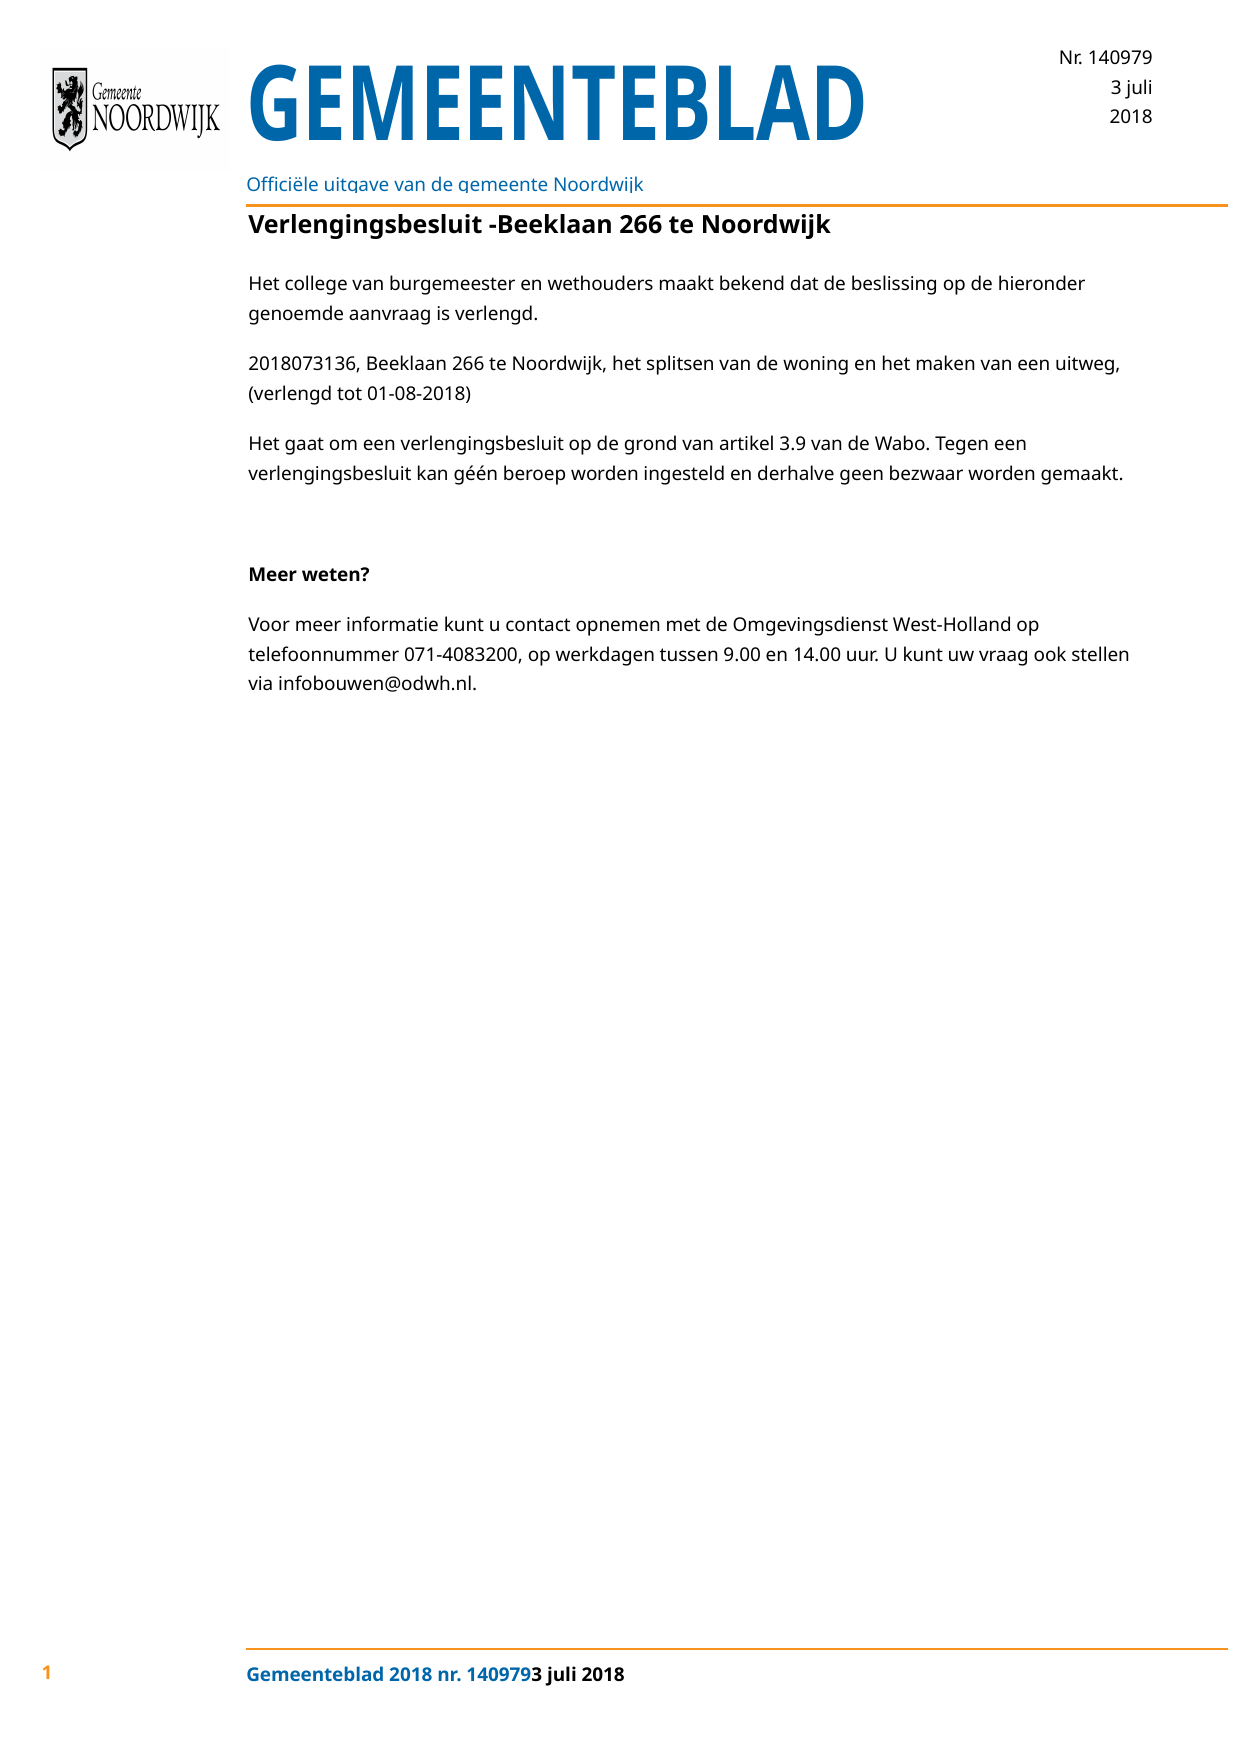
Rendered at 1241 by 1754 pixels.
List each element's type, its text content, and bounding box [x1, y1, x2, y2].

text Voor meer informatie kunt u contact opnemen met de Omgevingsdienst West-Holland op telefoonnummer 071-4083200, op werkdagen tussen 9.00 en 14.00 uur. U kunt uw vraag ook stellen via infobouwen@odwh.nl. [248, 611, 1152, 696]
text Het gaat om een verlengingsbesluit op de grond van artikel 3.9 van de Wabo. Tegen een verlengingsbesluit kan géén beroep worden ingesteld en derhalve geen bezwaar worden gemaakt. [248, 430, 1152, 486]
text 2018073136, Beeklaan 266 te Noordwijk, het splitsen van de woning en het maken van een uitweg, (verlengd tot 01-08-2018) [248, 350, 1152, 406]
text Meer weten? [248, 561, 1152, 586]
text Verlengingsbesluit -Beeklaan 266 te Noordwijk [248, 207, 1152, 241]
picture [41, 47, 231, 172]
text Het college van burgemeester en wethouders maakt bekend dat de beslissing op de hieronder genoemde aanvraag is verlengd. [248, 270, 1152, 326]
